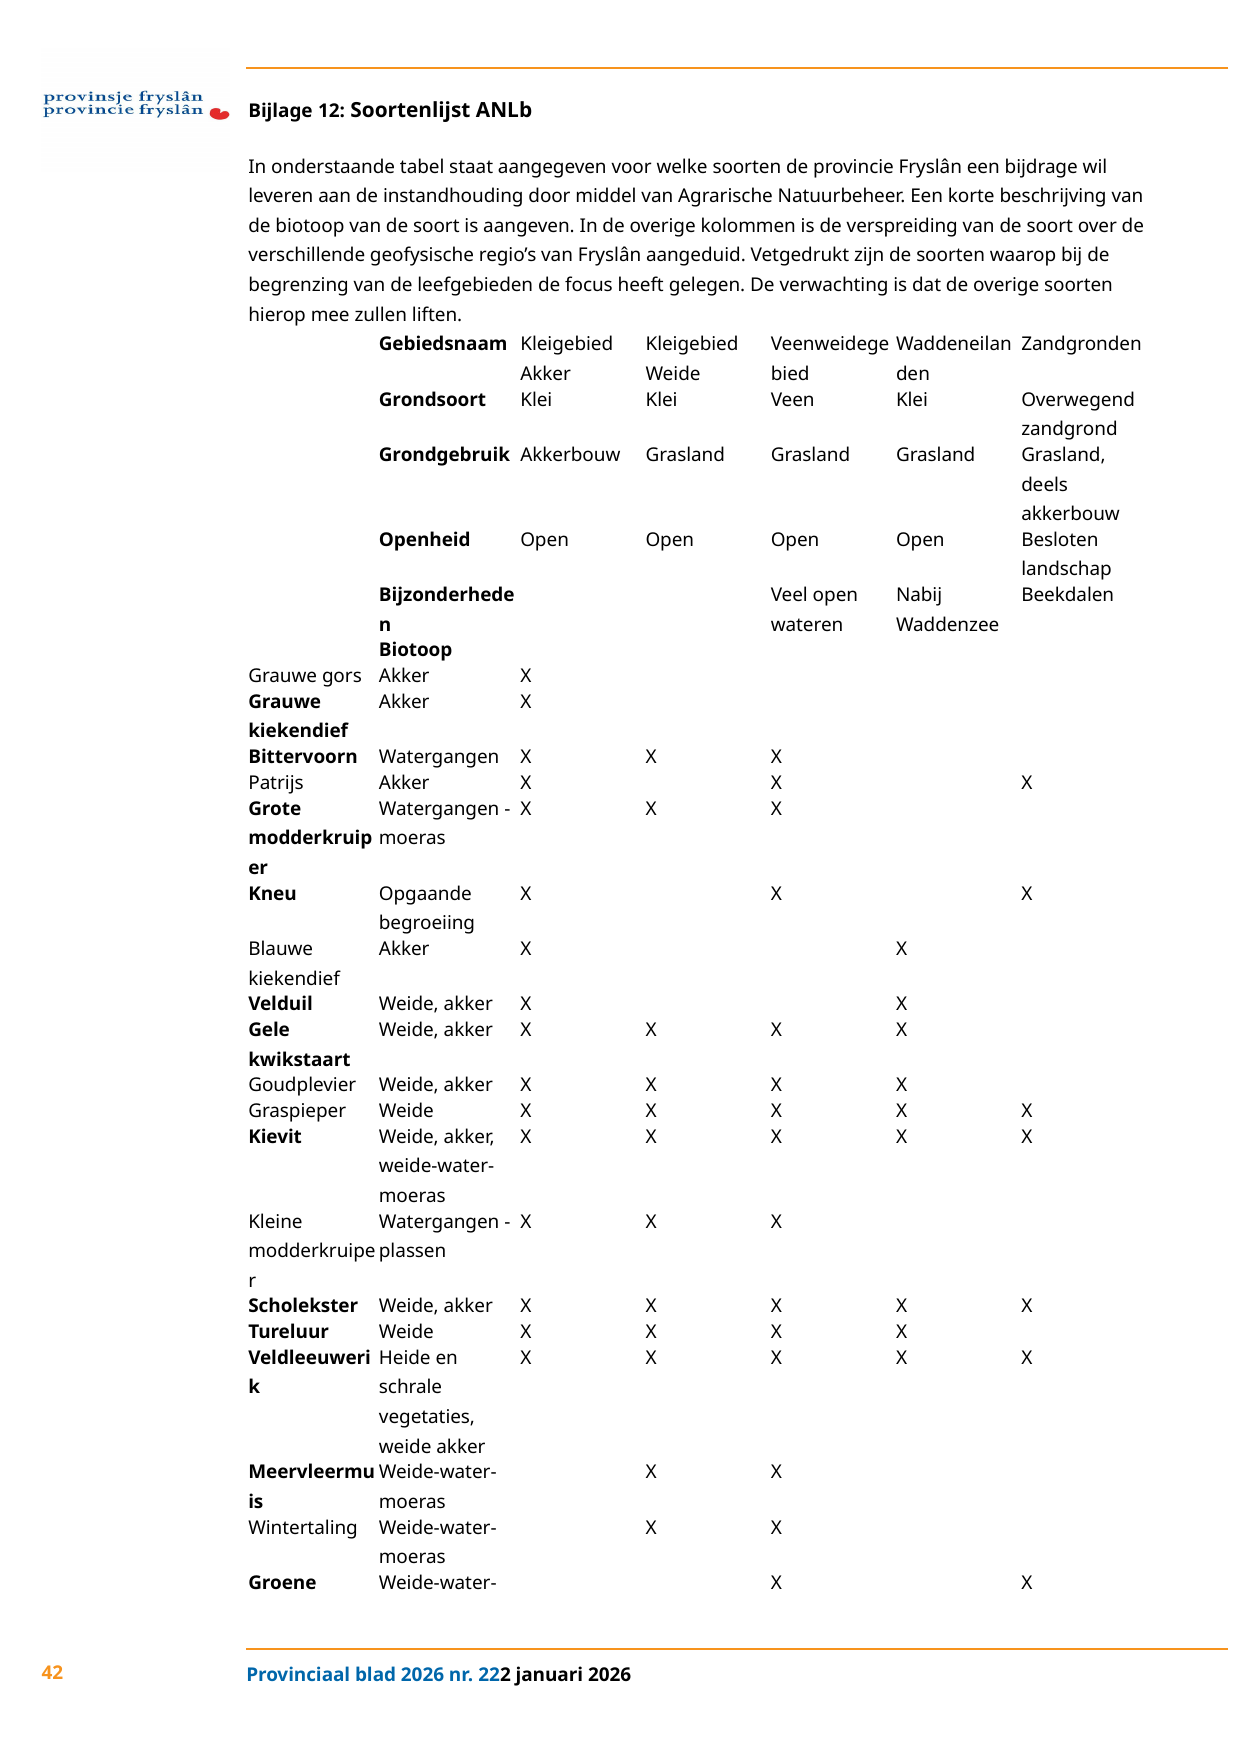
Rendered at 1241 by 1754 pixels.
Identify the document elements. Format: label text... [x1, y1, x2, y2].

table_cell Velduil [248, 990, 379, 1016]
table_cell Open [771, 526, 896, 581]
table_cell [520, 1459, 645, 1514]
table_cell Grasland, deels akkerbouw [1021, 441, 1152, 526]
table_cell [896, 663, 1021, 688]
table_cell [896, 1208, 1021, 1293]
table_cell X [520, 1319, 645, 1344]
table_cell Akkerbouw [520, 441, 645, 526]
table_cell X [520, 795, 645, 880]
table_cell Veldleeuwerik [248, 1344, 379, 1459]
table_cell Watergangen - plassen [379, 1208, 520, 1293]
table_cell Grasland [645, 441, 771, 526]
table_cell [248, 441, 379, 526]
table_cell [1021, 935, 1152, 990]
table_cell [896, 688, 1021, 743]
table_cell [1021, 688, 1152, 743]
table_header Kleigebied Weide [645, 331, 771, 386]
table_cell X [771, 1459, 896, 1514]
table_cell Graspieper [248, 1097, 379, 1123]
table_cell X [520, 990, 645, 1016]
table_cell [1021, 795, 1152, 880]
table_cell [520, 1514, 645, 1569]
table_cell [771, 688, 896, 743]
table_cell Open [645, 526, 771, 581]
table_header Veenweidegebied [771, 331, 896, 386]
table_cell X [645, 1123, 771, 1208]
table_cell Groene [248, 1569, 379, 1595]
table_cell X [520, 1097, 645, 1123]
table_cell X [520, 663, 645, 688]
table_cell Open [520, 526, 645, 581]
table_cell X [771, 744, 896, 769]
table_cell [248, 526, 379, 581]
table_cell Nabij Waddenzee [896, 581, 1021, 637]
table_cell [1021, 637, 1152, 662]
table_cell X [771, 1097, 896, 1123]
table_cell Akker [379, 769, 520, 795]
table_cell [1021, 663, 1152, 688]
table_cell Weide, akker, weide-water-moeras [379, 1123, 520, 1208]
table_cell X [1021, 1569, 1152, 1595]
table_cell [1021, 1514, 1152, 1569]
table_cell X [520, 769, 645, 795]
table_cell Watergangen - moeras [379, 795, 520, 880]
table_cell X [771, 1016, 896, 1071]
table_cell Weide [379, 1097, 520, 1123]
table_cell Watergangen [379, 744, 520, 769]
table_cell X [520, 1208, 645, 1293]
table_cell [645, 581, 771, 637]
table_cell [771, 935, 896, 990]
table_cell [248, 386, 379, 441]
table_cell Overwegend zandgrond [1021, 386, 1152, 441]
table_cell [896, 1459, 1021, 1514]
table_cell X [1021, 1293, 1152, 1318]
table_cell [1021, 1016, 1152, 1071]
table_cell Weide-water-moeras [379, 1514, 520, 1569]
table_cell Wintertaling [248, 1514, 379, 1569]
table_cell Opgaande begroeiing [379, 880, 520, 935]
table_cell Grondgebruik [379, 441, 520, 526]
table_cell Beekdalen [1021, 581, 1152, 637]
table_cell [1021, 990, 1152, 1016]
table_cell [645, 935, 771, 990]
table_cell Veel open wateren [771, 581, 896, 637]
table_cell X [896, 935, 1021, 990]
table_cell X [1021, 1344, 1152, 1459]
table_cell Grasland [896, 441, 1021, 526]
table_cell X [896, 1071, 1021, 1097]
table_cell X [520, 880, 645, 935]
table_cell X [645, 1344, 771, 1459]
table_cell X [896, 1319, 1021, 1344]
table_cell X [520, 688, 645, 743]
table_cell X [645, 1319, 771, 1344]
table_cell Klei [645, 386, 771, 441]
table_cell [771, 663, 896, 688]
table_header Zandgronden [1021, 331, 1152, 386]
table_cell X [771, 1344, 896, 1459]
table_cell [645, 637, 771, 662]
table_cell X [771, 1319, 896, 1344]
table_cell [645, 1569, 771, 1595]
table_cell Grote modderkruiper [248, 795, 379, 880]
table_cell X [520, 1016, 645, 1071]
table_cell [896, 1514, 1021, 1569]
table_cell Open [896, 526, 1021, 581]
table_cell Kleine modderkruiper [248, 1208, 379, 1293]
picture [41, 47, 231, 172]
table_cell Tureluur [248, 1319, 379, 1344]
table_cell X [771, 1514, 896, 1569]
table_cell X [771, 1208, 896, 1293]
table_cell Akker [379, 663, 520, 688]
table_cell Patrijs [248, 769, 379, 795]
table_cell X [896, 1293, 1021, 1318]
table_cell X [896, 990, 1021, 1016]
table_cell [1021, 1319, 1152, 1344]
table_cell Akker [379, 935, 520, 990]
table_cell X [520, 1123, 645, 1208]
table_header Kleigebied Akker [520, 331, 645, 386]
table_cell [771, 990, 896, 1016]
table_cell [896, 769, 1021, 795]
table_cell Weide-water-moeras [379, 1459, 520, 1514]
table_cell X [771, 1071, 896, 1097]
table_cell [771, 637, 896, 662]
table_cell Grasland [771, 441, 896, 526]
table_cell [896, 744, 1021, 769]
text Bijlage 12: Soortenlijst ANLb [248, 95, 1152, 123]
table_cell X [1021, 1123, 1152, 1208]
table_cell Grauwe gors [248, 663, 379, 688]
table_cell X [520, 1344, 645, 1459]
table_cell X [896, 1097, 1021, 1123]
table_cell X [771, 1123, 896, 1208]
table_cell X [1021, 1097, 1152, 1123]
table_cell Heide en schrale vegetaties, weide akker [379, 1344, 520, 1459]
table_cell [645, 880, 771, 935]
table_cell [520, 637, 645, 662]
table_cell X [645, 1208, 771, 1293]
table_cell X [896, 1123, 1021, 1208]
table_cell Grondsoort [379, 386, 520, 441]
table_cell Scholekster [248, 1293, 379, 1318]
table_cell X [520, 744, 645, 769]
table_cell X [1021, 880, 1152, 935]
table_cell X [520, 935, 645, 990]
table_header Gebiedsnaam [379, 331, 520, 386]
table_cell X [771, 795, 896, 880]
table_cell X [645, 1071, 771, 1097]
table_cell [1021, 1459, 1152, 1514]
table_cell [645, 663, 771, 688]
table_cell [645, 990, 771, 1016]
table_cell Weide, akker [379, 990, 520, 1016]
table_cell Goudplevier [248, 1071, 379, 1097]
table_cell [896, 795, 1021, 880]
table_cell X [771, 1569, 896, 1595]
table_cell [1021, 744, 1152, 769]
table_cell Weide, akker [379, 1293, 520, 1318]
table_cell Weide [379, 1319, 520, 1344]
table_cell Akker [379, 688, 520, 743]
table_cell Openheid [379, 526, 520, 581]
table_cell Meervleermuis [248, 1459, 379, 1514]
table_cell X [1021, 769, 1152, 795]
table_cell [896, 637, 1021, 662]
table_cell Grauwe kiekendief [248, 688, 379, 743]
table_cell Kneu [248, 880, 379, 935]
table_cell [896, 1569, 1021, 1595]
table_cell X [645, 744, 771, 769]
table_cell Blauwe kiekendief [248, 935, 379, 990]
table_cell X [645, 1097, 771, 1123]
table_cell Besloten landschap [1021, 526, 1152, 581]
table_cell Biotoop [379, 637, 520, 662]
table_cell X [896, 1344, 1021, 1459]
table_cell [520, 581, 645, 637]
table_cell [248, 581, 379, 637]
table_cell X [645, 1016, 771, 1071]
table_cell Kievit [248, 1123, 379, 1208]
table_cell Bijzonderheden [379, 581, 520, 637]
table_header Waddeneilanden [896, 331, 1021, 386]
table_cell X [520, 1071, 645, 1097]
table_cell Weide-water- [379, 1569, 520, 1595]
table_cell [645, 769, 771, 795]
table_cell Veen [771, 386, 896, 441]
table_cell X [645, 1293, 771, 1318]
table_cell X [771, 769, 896, 795]
table_cell [248, 637, 379, 662]
table_cell X [771, 880, 896, 935]
table_cell [896, 880, 1021, 935]
table_cell Bittervoorn [248, 744, 379, 769]
table_cell X [645, 1459, 771, 1514]
table_cell [1021, 1071, 1152, 1097]
table_cell [645, 688, 771, 743]
table_cell Klei [896, 386, 1021, 441]
table_cell X [771, 1293, 896, 1318]
table_cell Gele kwikstaart [248, 1016, 379, 1071]
text In onderstaande tabel staat aangegeven voor welke soorten de provincie Fryslân een bijdrage wil leveren aan de instandhouding door middel van Agrarische Natuurbeheer. Een korte beschrijving van de biotoop van de soort is aangeven. In de overige kolommen is de verspreiding van de soort over de verschillende geofysische regio’s van Fryslân aangeduid. Vetgedrukt zijn de soorten waarop bij de begrenzing van de leefgebieden de focus heeft gelegen. De verwachting is dat de overige soorten hierop mee zullen liften. [248, 153, 1152, 327]
table_cell X [896, 1016, 1021, 1071]
table_cell X [645, 1514, 771, 1569]
table_cell Klei [520, 386, 645, 441]
table_header [248, 331, 379, 386]
table_cell X [645, 795, 771, 880]
table_cell X [520, 1293, 645, 1318]
table_cell Weide, akker [379, 1071, 520, 1097]
table_cell Weide, akker [379, 1016, 520, 1071]
table_cell [1021, 1208, 1152, 1293]
table_cell [520, 1569, 645, 1595]
